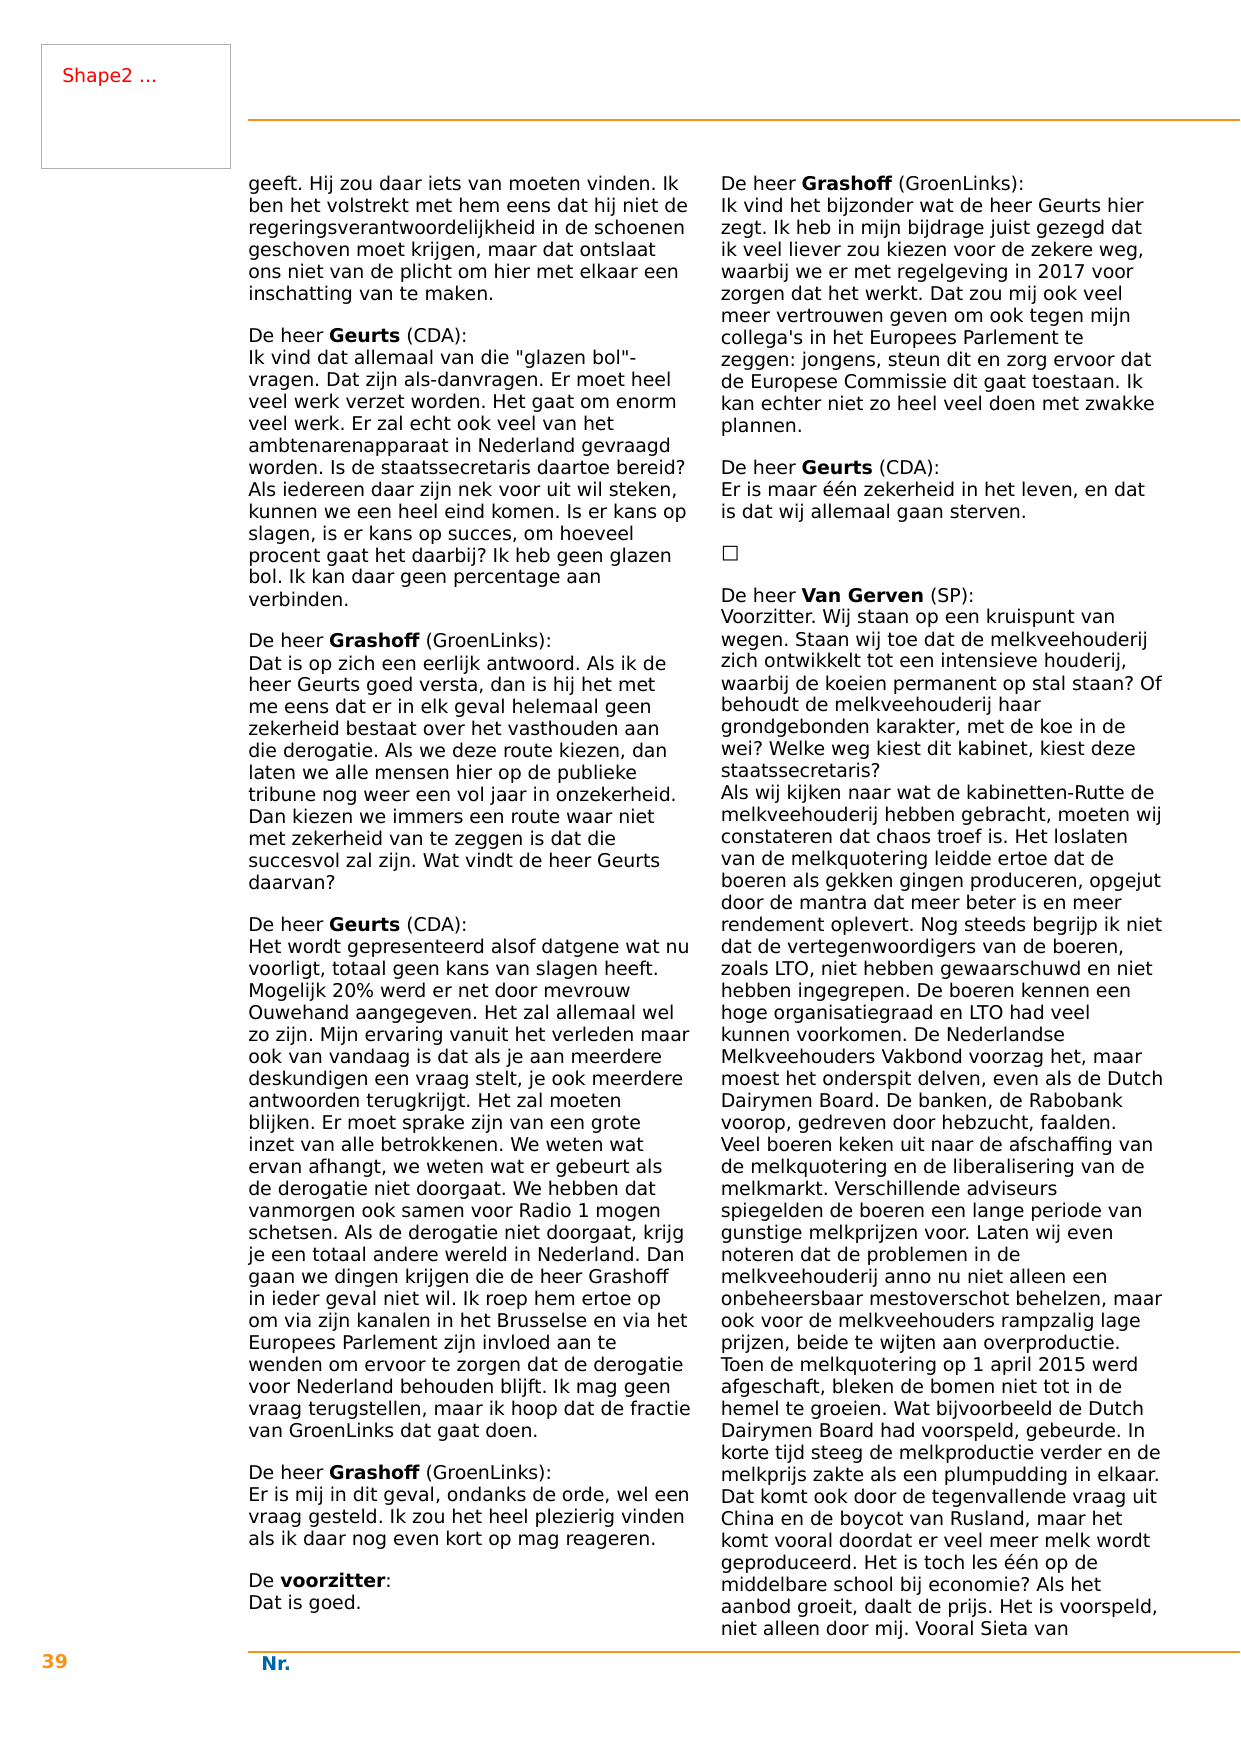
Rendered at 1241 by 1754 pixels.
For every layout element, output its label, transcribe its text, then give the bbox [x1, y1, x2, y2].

text ⬜ [721, 542, 1163, 564]
text De heer Van Gerven (SP): [721, 584, 1163, 606]
text Ik vind het bijzonder wat de heer Geurts hier zegt. Ik heb in mijn bijdrage juist gezegd dat ik veel liever zou kiezen voor de zekere weg, waarbij we er met regelgeving in 2017 voor zorgen dat het werkt. Dat zou mij ook veel meer vertrouwen geven om ook tegen mijn collega's in het Europees Parlement te zeggen: jongens, steun dit en zorg ervoor dat de Europese Commissie dit gaat toestaan. Ik kan echter niet zo heel veel doen met zwakke plannen. [721, 195, 1163, 437]
text Als wij kijken naar wat de kabinetten-Rutte de melkveehouderij hebben gebracht, moeten wij constateren dat chaos troef is. Het loslaten van de melkquotering leidde ertoe dat de boeren als gekken gingen produceren, opgejut door de mantra dat meer beter is en meer rendement oplevert. Nog steeds begrijp ik niet dat de vertegenwoordigers van de boeren, zoals LTO, niet hebben gewaarschuwd en niet hebben ingegrepen. De boeren kennen een hoge organisatiegraad en LTO had veel kunnen voorkomen. De Nederlandse Melkveehouders Vakbond voorzag het, maar moest het onderspit delven, even als de Dutch Dairymen Board. De banken, de Rabobank voorop, gedreven door hebzucht, faalden. [721, 782, 1163, 1134]
text geeft. Hij zou daar iets van moeten vinden. Ik ben het volstrekt met hem eens dat hij niet de regeringsverantwoordelijkheid in de schoenen geschoven moet krijgen, maar dat ontslaat ons niet van de plicht om hier met elkaar een inschatting van te maken. [248, 173, 691, 305]
text Het wordt gepresenteerd alsof datgene wat nu voorligt, totaal geen kans van slagen heeft. Mogelijk 20% werd er net door mevrouw Ouwehand aangegeven. Het zal allemaal wel zo zijn. Mijn ervaring vanuit het verleden maar ook van vandaag is dat als je aan meerdere deskundigen een vraag stelt, je ook meerdere antwoorden terugkrijgt. Het zal moeten blijken. Er moet sprake zijn van een grote inzet van alle betrokkenen. We weten wat ervan afhangt, we weten wat er gebeurt als de derogatie niet doorgaat. We hebben dat vanmorgen ook samen voor Radio 1 mogen schetsen. Als de derogatie niet doorgaat, krijg je een totaal andere wereld in Nederland. Dan gaan we dingen krijgen die de heer Grashoff in ieder geval niet wil. Ik roep hem ertoe op om via zijn kanalen in het Brusselse en via het Europees Parlement zijn invloed aan te wenden om ervoor te zorgen dat de derogatie voor Nederland behouden blijft. Ik mag geen vraag terugstellen, maar ik hoop dat de fractie van GroenLinks dat gaat doen. [248, 936, 691, 1442]
text Dat is goed. [248, 1592, 691, 1613]
text De heer Grashoff (GroenLinks): [721, 173, 1163, 195]
text De heer Geurts (CDA): [248, 325, 691, 347]
text Er is maar één zekerheid in het leven, en dat is dat wij allemaal gaan sterven. [721, 478, 1163, 522]
text Ik vind dat allemaal van die "glazen bol"-vragen. Dat zijn als-danvragen. Er moet heel veel werk verzet worden. Het gaat om enorm veel werk. Er zal echt ook veel van het ambtenarenapparaat in Nederland gevraagd worden. Is de staatssecretaris daartoe bereid? Als iedereen daar zijn nek voor uit wil steken, kunnen we een heel eind komen. Is er kans op slagen, is er kans op succes, om hoeveel procent gaat het daarbij? Ik heb geen glazen bol. Ik kan daar geen percentage aan verbinden. [248, 347, 691, 610]
text De voorzitter: [248, 1569, 691, 1592]
text Veel boeren keken uit naar de afschaffing van de melkquotering en de liberalisering van de melkmarkt. Verschillende adviseurs spiegelden de boeren een lange periode van gunstige melkprijzen voor. Laten wij even noteren dat de problemen in de melkveehouderij anno nu niet alleen een onbeheersbaar mestoverschot behelzen, maar ook voor de melkveehouders rampzalig lage prijzen, beide te wijten aan overproductie. Toen de melkquotering op 1 april 2015 werd afgeschaft, bleken de bomen niet tot in de hemel te groeien. Wat bijvoorbeeld de Dutch Dairymen Board had voorspeld, gebeurde. In korte tijd steeg de melkproductie verder en de melkprijs zakte als een plumpudding in elkaar. Dat komt ook door de tegenvallende vraag uit China en de boycot van Rusland, maar het komt vooral doordat er veel meer melk wordt geproduceerd. Het is toch les één op de middelbare school bij economie? Als het aanbod groeit, daalt de prijs. Het is voorspeld, niet alleen door mij. Vooral Sieta van [721, 1134, 1163, 1639]
text Voorzitter. Wij staan op een kruispunt van wegen. Staan wij toe dat de melkveehouderij zich ontwikkelt tot een intensieve houderij, waarbij de koeien permanent op stal staan? Of behoudt de melkveehouderij haar grondgebonden karakter, met de koe in de wei? Welke weg kiest dit kabinet, kiest deze staatssecretaris? [721, 606, 1163, 782]
text Dat is op zich een eerlijk antwoord. Als ik de heer Geurts goed versta, dan is hij het met me eens dat er in elk geval helemaal geen zekerheid bestaat over het vasthouden aan die derogatie. Als we deze route kiezen, dan laten we alle mensen hier op de publieke tribune nog weer een vol jaar in onzekerheid. Dan kiezen we immers een route waar niet met zekerheid van te zeggen is dat die succesvol zal zijn. Wat vindt de heer Geurts daarvan? [248, 652, 691, 894]
text Er is mij in dit geval, ondanks de orde, wel een vraag gesteld. Ik zou het heel plezierig vinden als ik daar nog even kort op mag reageren. [248, 1484, 691, 1549]
text De heer Grashoff (GroenLinks): [248, 630, 691, 652]
text De heer Grashoff (GroenLinks): [248, 1462, 691, 1484]
text De heer Geurts (CDA): [721, 457, 1163, 478]
text De heer Geurts (CDA): [248, 914, 691, 936]
